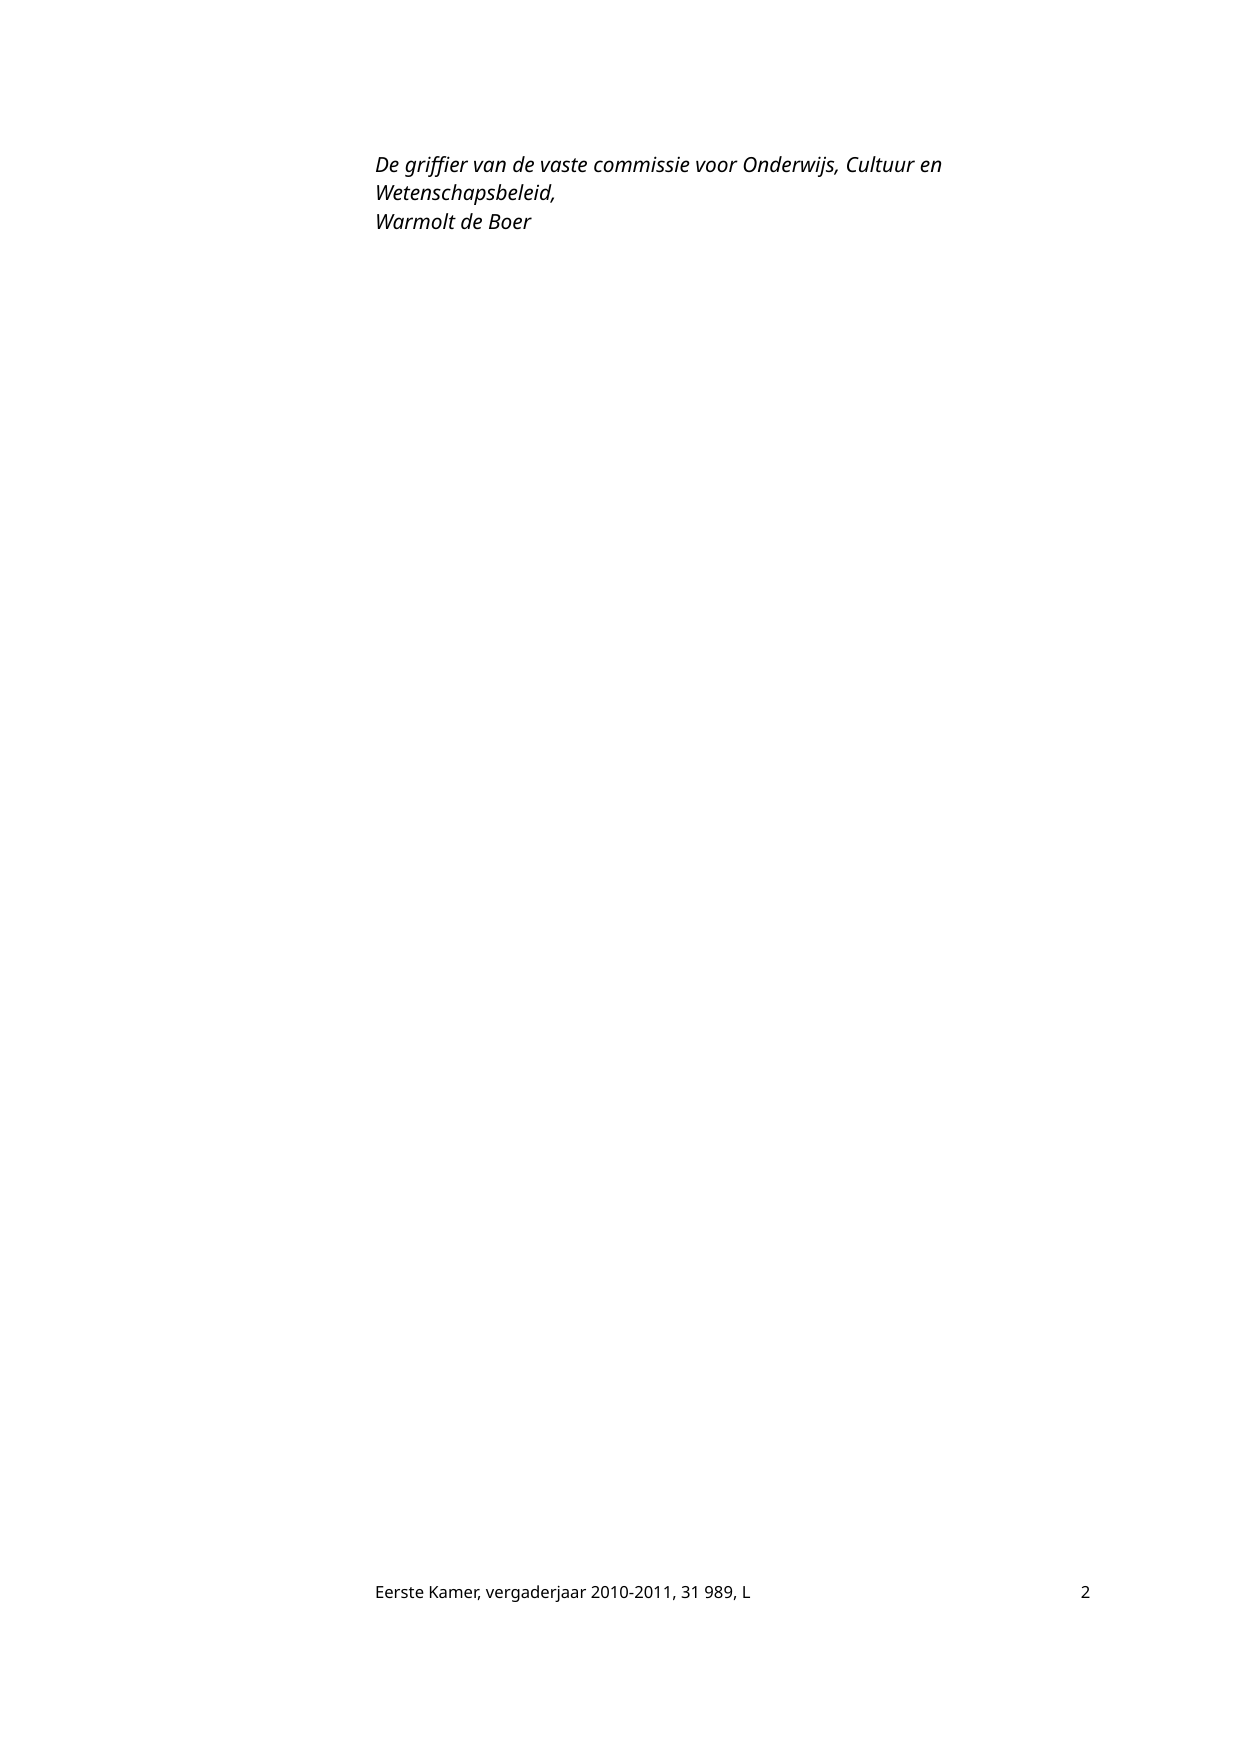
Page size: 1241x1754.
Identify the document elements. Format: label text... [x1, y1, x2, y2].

text De griffier van de vaste commissie voor Onderwijs, Cultuur en Wetenschapsbeleid, [375, 150, 1090, 207]
text Warmolt de Boer [375, 207, 1090, 235]
